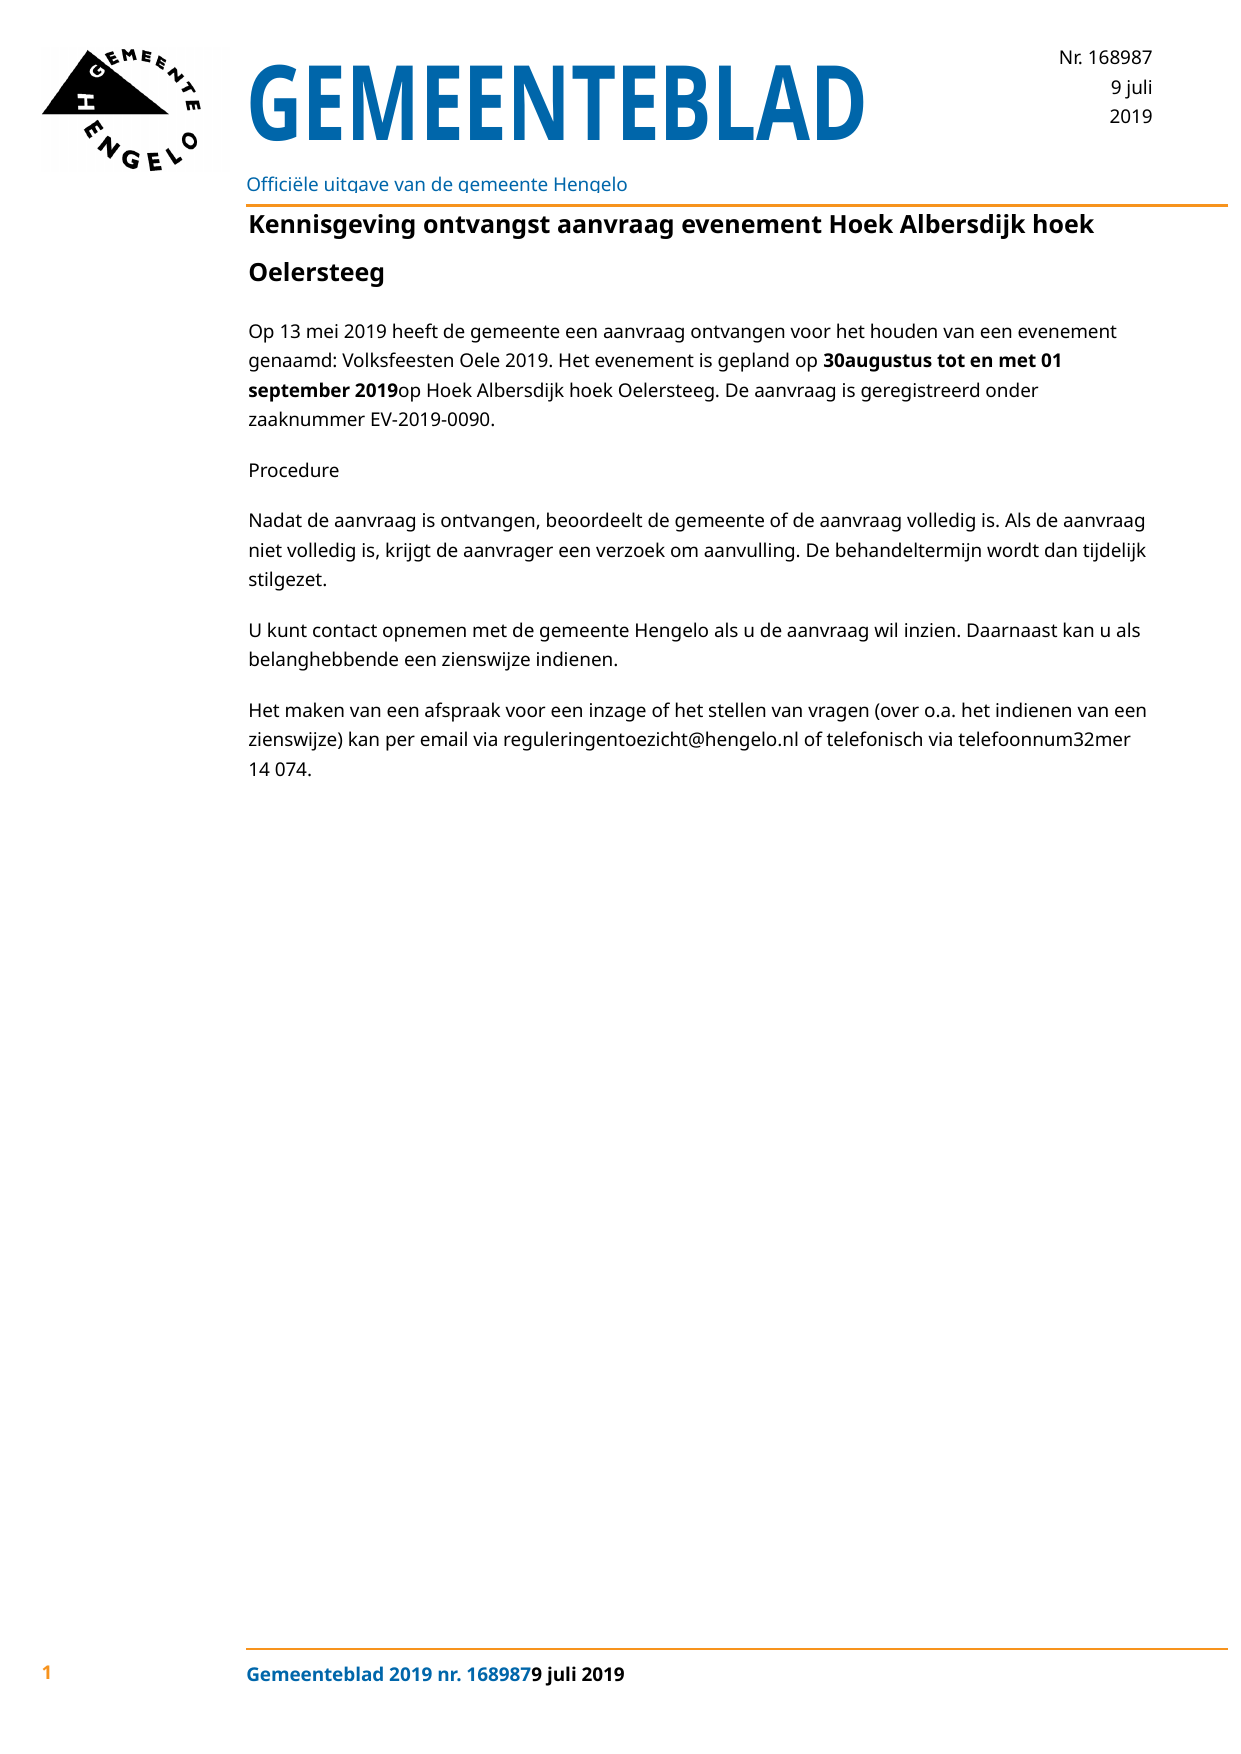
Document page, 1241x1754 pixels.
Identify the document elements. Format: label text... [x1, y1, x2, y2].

picture [41, 47, 231, 172]
text Kennisgeving ontvangst aanvraag evenement Hoek Albersdijk hoek Oelersteeg [248, 207, 1152, 288]
text Nadat de aanvraag is ontvangen, beoordeelt de gemeente of de aanvraag volledig is. Als de aanvraag niet volledig is, krijgt de aanvrager een verzoek om aanvulling. De behandeltermijn wordt dan tijdelijk stilgezet. [248, 507, 1152, 592]
text Procedure [248, 457, 1152, 483]
text Het maken van een afspraak voor een inzage of het stellen van vragen (over o.a. het indienen van een zienswijze) kan per email via reguleringentoezicht@hengelo.nl of telefonisch via telefoonnum32mer 14 074. [248, 697, 1152, 782]
text U kunt contact opnemen met de gemeente Hengelo als u de aanvraag wil inzien. Daarnaast kan u als belanghebbende een zienswijze indienen. [248, 617, 1152, 672]
text Op 13 mei 2019 heeft de gemeente een aanvraag ontvangen voor het houden van een evenement genaamd: Volksfeesten Oele 2019. Het evenement is gepland op 30augustus tot en met 01 september 2019op Hoek Albersdijk hoek Oelersteeg. De aanvraag is geregistreerd onder zaaknummer EV-2019-0090. [248, 318, 1152, 432]
